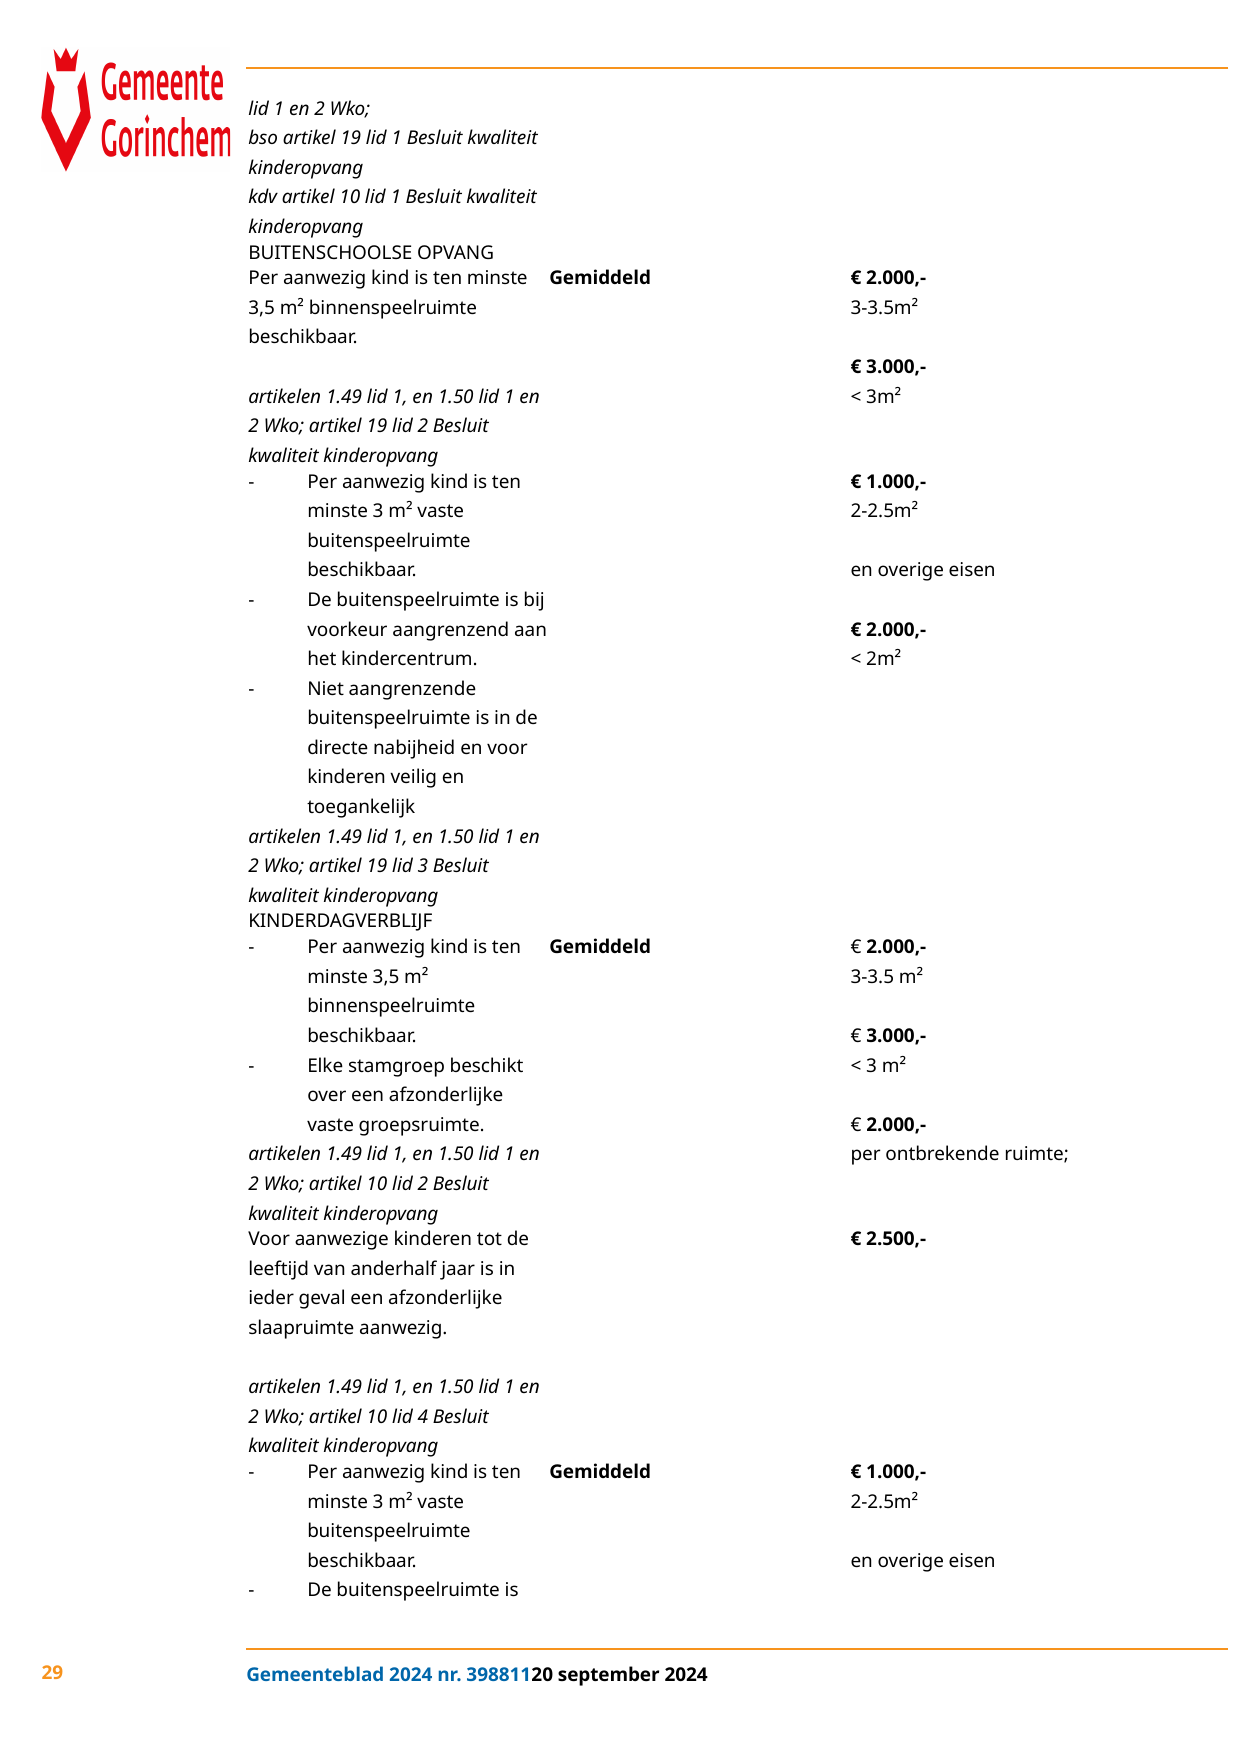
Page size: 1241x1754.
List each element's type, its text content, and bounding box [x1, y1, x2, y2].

table_cell Gemiddeld [549, 265, 850, 908]
table_cell [549, 95, 850, 239]
table_cell [850, 95, 1152, 239]
table_cell KINDERDAGVERBLIJF [248, 908, 1152, 933]
table_cell € 2.000,- 3-3.5m² € 3.000,- < 3m² [850, 265, 1152, 468]
table_cell Gemiddeld [549, 1458, 850, 1602]
table_cell € 1.000,- 2-2.5m² en overige eisen [850, 1458, 1152, 1602]
table_cell Gemiddeld [549, 934, 850, 1458]
table_cell Per aanwezig kind is ten minste 3 m² vaste buitenspeelruimte beschikbaar. De buitenspeelruimte is bij voorkeur aangrenzend aan het kindercentrum. Niet aangrenzende buitenspeelruimte is in de directe nabijheid en voor kinderen veilig en toegankelijk artikelen 1.49 lid 1, en 1.50 lid 1 en 2 Wko; artikel 19 lid 3 Besluit kwaliteit kinderopvang [248, 468, 549, 908]
table_cell Per aanwezig kind is ten minste 3 m² vaste buitenspeelruimte beschikbaar. De buitenspeelruimte is [248, 1458, 549, 1602]
picture [41, 47, 231, 172]
table_cell BUITENSCHOOLSE OPVANG [248, 239, 1152, 264]
table_cell lid 1 en 2 Wko; bso artikel 19 lid 1 Besluit kwaliteit kinderopvang kdv artikel 10 lid 1 Besluit kwaliteit kinderopvang [248, 95, 549, 239]
table_cell Voor aanwezige kinderen tot de leeftijd van anderhalf jaar is in ieder geval een afzonderlijke slaapruimte aanwezig. artikelen 1.49 lid 1, en 1.50 lid 1 en 2 Wko; artikel 10 lid 4 Besluit kwaliteit kinderopvang [248, 1225, 549, 1458]
table_cell Per aanwezig kind is ten minste 3,5 m² binnenspeelruimte beschikbaar. Elke stamgroep beschikt over een afzonderlijke vaste groepsruimte. artikelen 1.49 lid 1, en 1.50 lid 1 en 2 Wko; artikel 10 lid 2 Besluit kwaliteit kinderopvang [248, 934, 549, 1225]
table_cell € 2.500,- [850, 1225, 1152, 1458]
table_cell € 2.000,- 3-3.5 m² € 3.000,- < 3 m² € 2.000,- per ontbrekende ruimte; [850, 934, 1152, 1225]
table_cell € 1.000,- 2-2.5m² en overige eisen € 2.000,- < 2m² [850, 468, 1152, 908]
table_cell Per aanwezig kind is ten minste 3,5 m² binnenspeelruimte beschikbaar. artikelen 1.49 lid 1, en 1.50 lid 1 en 2 Wko; artikel 19 lid 2 Besluit kwaliteit kinderopvang [248, 265, 549, 468]
